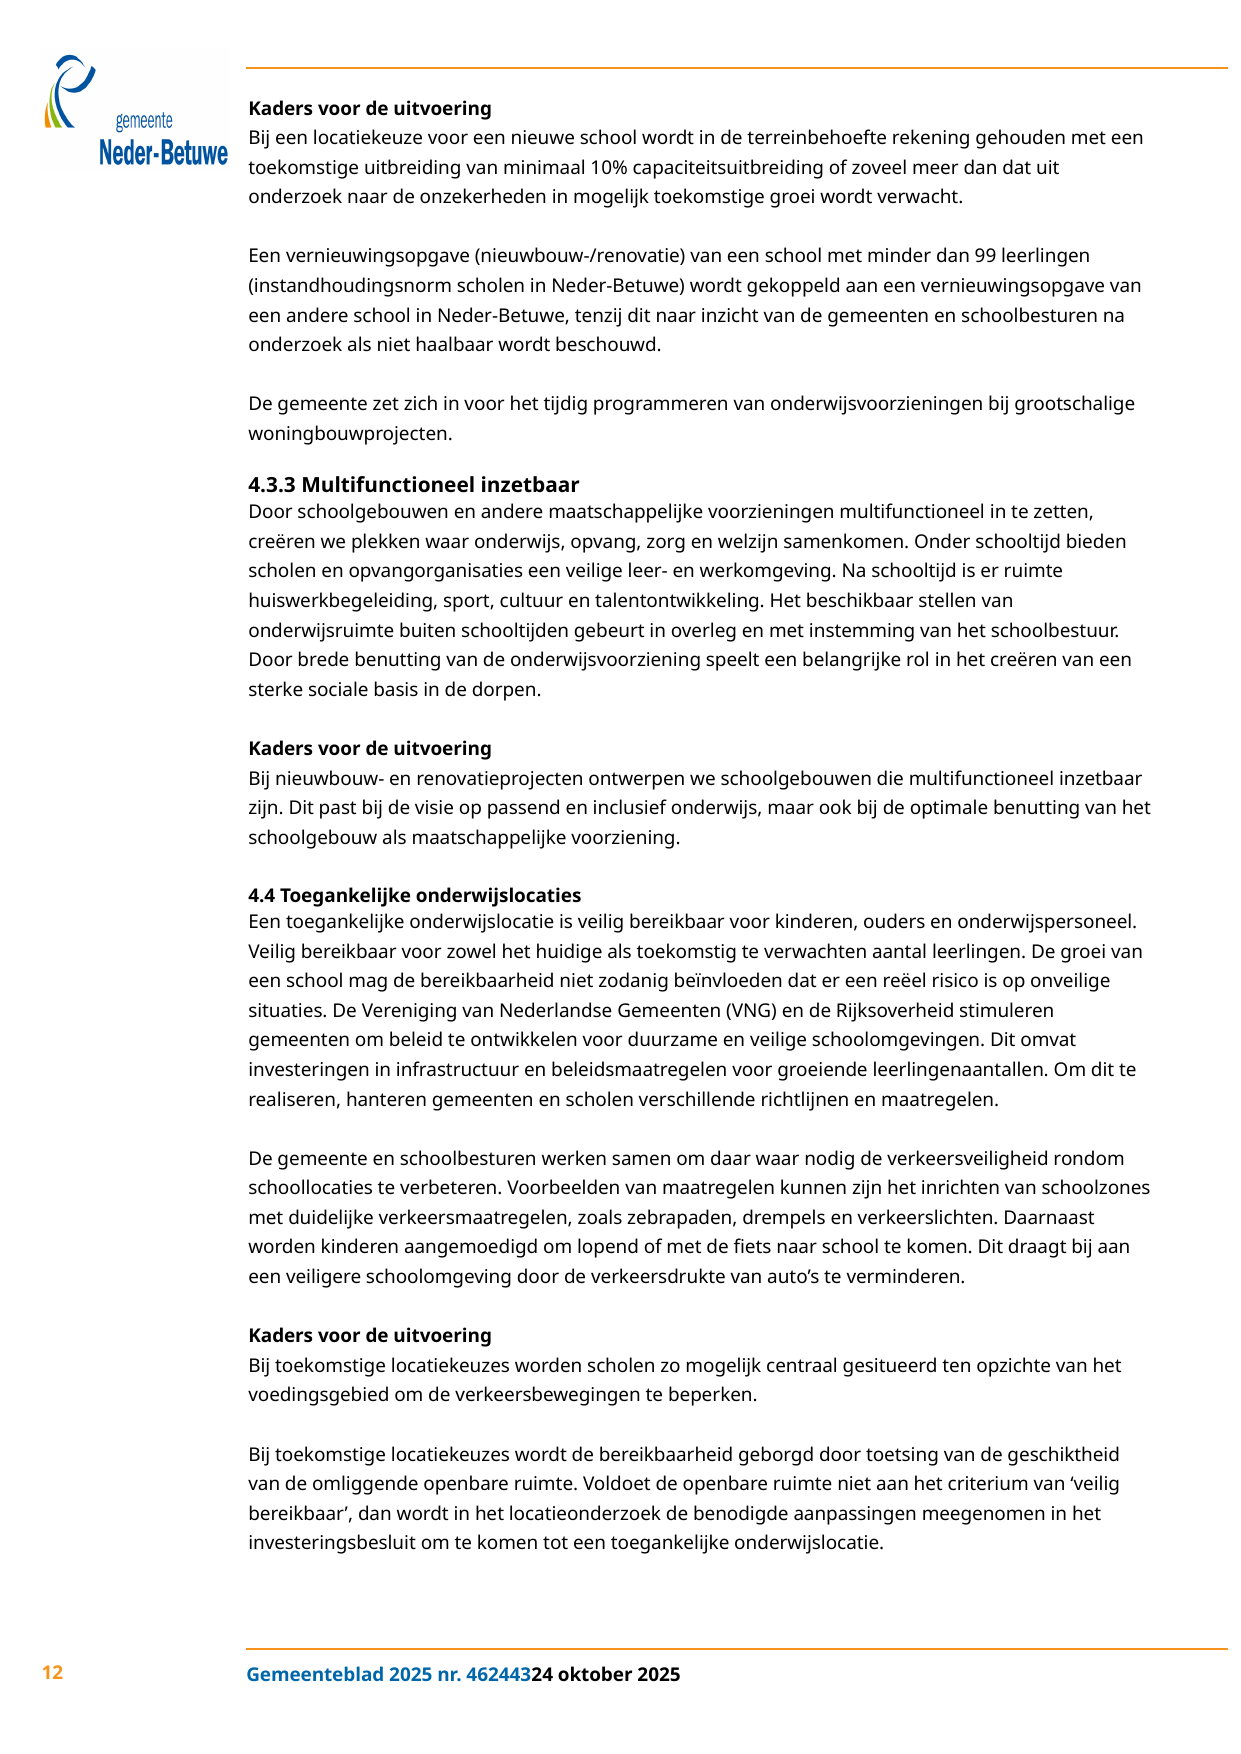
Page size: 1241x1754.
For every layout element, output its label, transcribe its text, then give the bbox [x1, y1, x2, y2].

text De gemeente en schoolbesturen werken samen om daar waar nodig de verkeersveiligheid rondom schoollocaties te verbeteren. Voorbeelden van maatregelen kunnen zijn het inrichten van schoolzones met duidelijke verkeersmaatregelen, zoals zebrapaden, drempels en verkeerslichten. Daarnaast worden kinderen aangemoedigd om lopend of met de fiets naar school te komen. Dit draagt bij aan een veiligere schoolomgeving door de verkeersdrukte van auto’s te verminderen. [248, 1145, 1152, 1289]
table_header Kaders voor de uitvoering Bij toekomstige locatiekeuzes worden scholen zo mogelijk centraal gesitueerd ten opzichte van het voedingsgebied om de verkeersbewegingen te beperken. Bij toekomstige locatiekeuzes wordt de bereikbaarheid geborgd door toetsing van de geschiktheid van de omliggende openbare ruimte. Voldoet de openbare ruimte niet aan het criterium van ‘veilig bereikbaar’, dan wordt in het locatieonderzoek de benodigde aanpassingen meegenomen in het investeringsbesluit om te komen tot een toegankelijke onderwijslocatie. [248, 1323, 1152, 1555]
picture [41, 47, 231, 172]
table_header Kaders voor de uitvoering Bij nieuwbouw- en renovatieprojecten ontwerpen we schoolgebouwen die multifunctioneel inzetbaar zijn. Dit past bij de visie op passend en inclusief onderwijs, maar ook bij de optimale benutting van het schoolgebouw als maatschappelijke voorziening. [248, 735, 1152, 850]
text Een toegankelijke onderwijslocatie is veilig bereikbaar voor kinderen, ouders en onderwijspersoneel. Veilig bereikbaar voor zowel het huidige als toekomstig te verwachten aantal leerlingen. De groei van een school mag de bereikbaarheid niet zodanig beïnvloeden dat er een reëel risico is op onveilige situaties. De Vereniging van Nederlandse Gemeenten (VNG) en de Rijksoverheid stimuleren gemeenten om beleid te ontwikkelen voor duurzame en veilige schoolomgevingen. Dit omvat investeringen in infrastructuur en beleidsmaatregelen voor groeiende leerlingenaantallen. Om dit te realiseren, hanteren gemeenten en scholen verschillende richtlijnen en maatregelen. [248, 908, 1152, 1111]
text Door schoolgebouwen en andere maatschappelijke voorzieningen multifunctioneel in te zetten, creëren we plekken waar onderwijs, opvang, zorg en welzijn samenkomen. Onder schooltijd bieden scholen en opvangorganisaties een veilige leer- en werkomgeving. Na schooltijd is er ruimte huiswerkbegeleiding, sport, cultuur en talentontwikkeling. Het beschikbaar stellen van onderwijsruimte buiten schooltijden gebeurt in overleg en met instemming van het schoolbestuur. Door brede benutting van de onderwijsvoorziening speelt een belangrijke rol in het creëren van een sterke sociale basis in de dorpen. [248, 498, 1152, 702]
text 4.4 Toegankelijke onderwijslocaties [248, 882, 1152, 908]
text 4.3.3 Multifunctioneel inzetbaar [248, 470, 1152, 498]
table_header Kaders voor de uitvoering Bij een locatiekeuze voor een nieuwe school wordt in de terreinbehoefte rekening gehouden met een toekomstige uitbreiding van minimaal 10% capaciteitsuitbreiding of zoveel meer dan dat uit onderzoek naar de onzekerheden in mogelijk toekomstige groei wordt verwacht. Een vernieuwingsopgave (nieuwbouw-/renovatie) van een school met minder dan 99 leerlingen (instandhoudingsnorm scholen in Neder-Betuwe) wordt gekoppeld aan een vernieuwingsopgave van een andere school in Neder-Betuwe, tenzij dit naar inzicht van de gemeenten en schoolbesturen na onderzoek als niet haalbaar wordt beschouwd. De gemeente zet zich in voor het tijdig programmeren van onderwijsvoorzieningen bij grootschalige woningbouwprojecten. [248, 95, 1152, 446]
